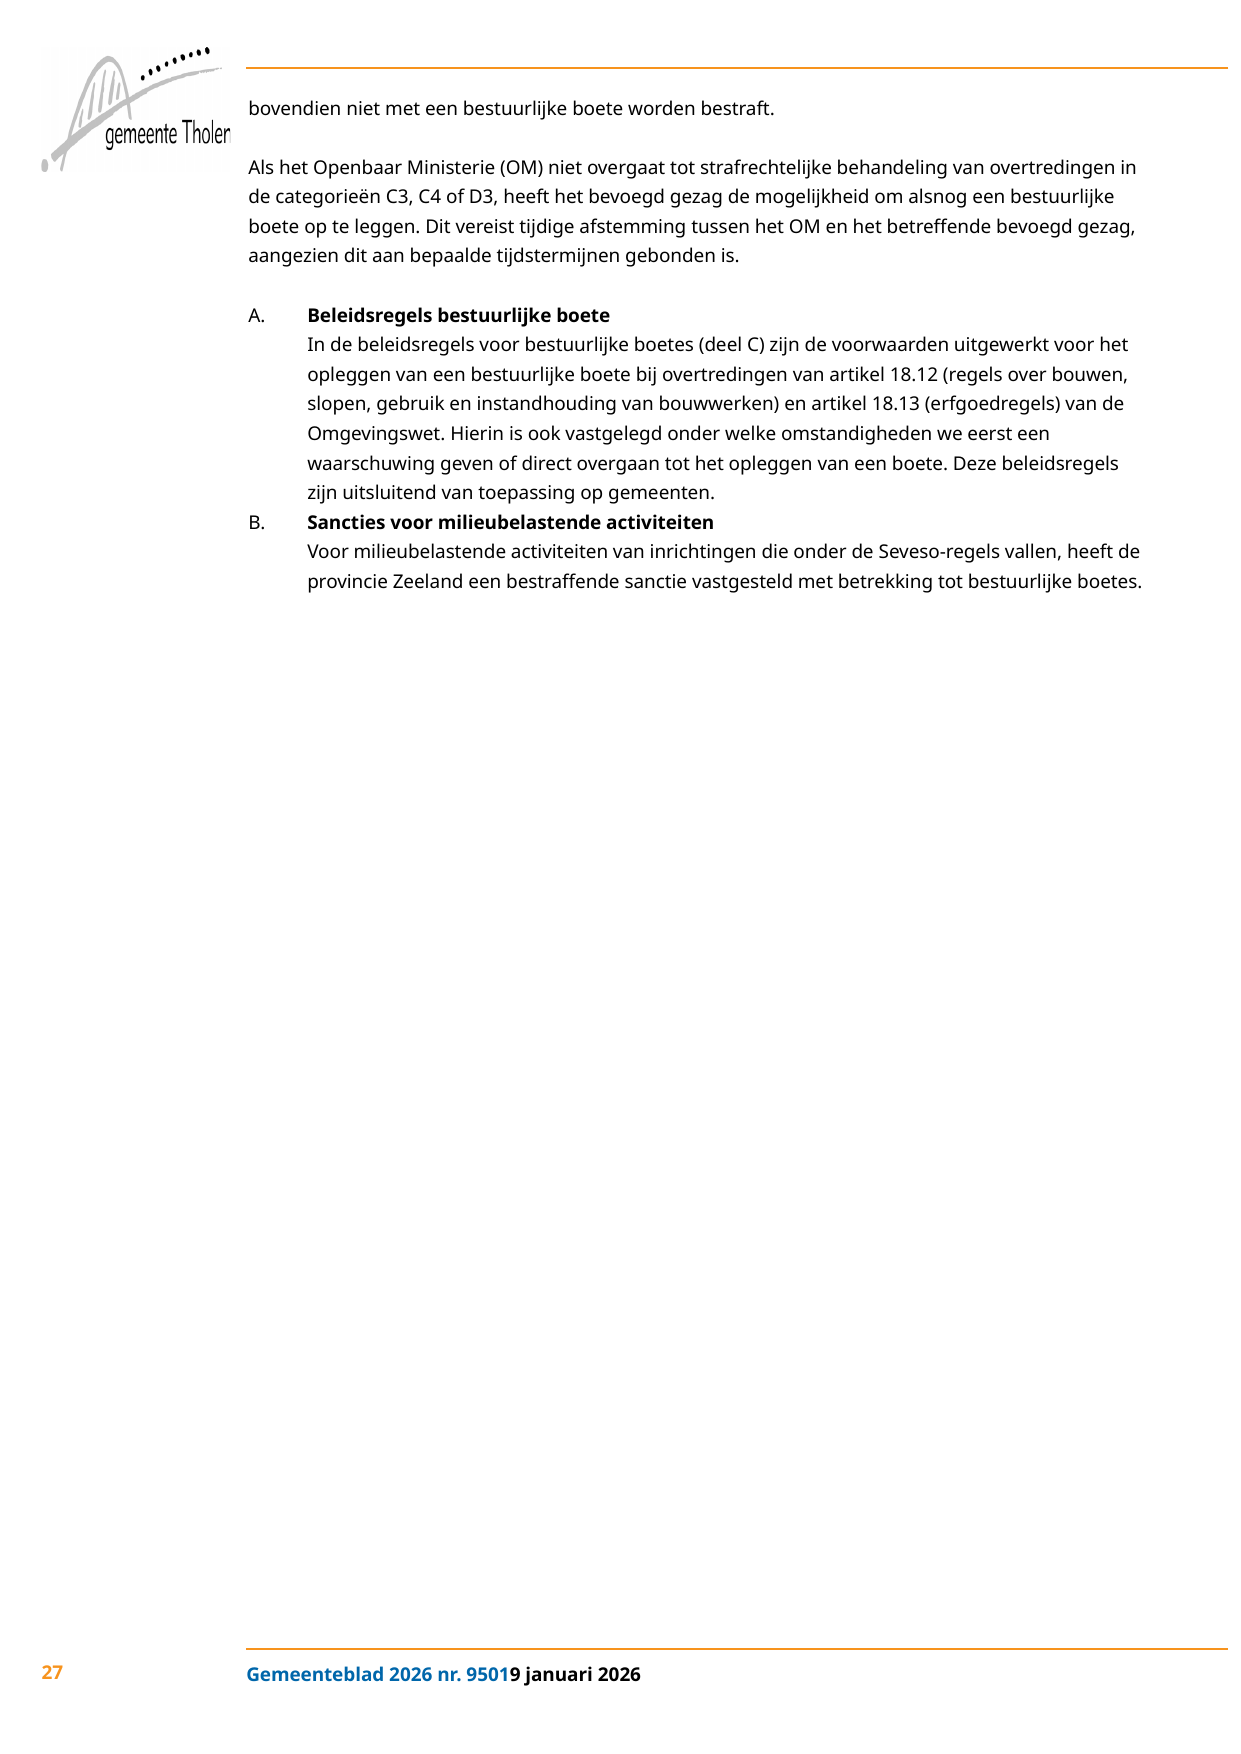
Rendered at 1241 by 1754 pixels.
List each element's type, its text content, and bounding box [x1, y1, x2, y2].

text bovendien niet met een bestuurlijke boete worden bestraft. [248, 95, 1152, 121]
list Voor milieubelastende activiteiten van inrichtingen die onder de Seveso-regels vallen, heeft de provincie Zeeland een bestraffende sanctie vastgesteld met betrekking tot bestuurlijke boetes. [248, 538, 1152, 594]
list Sancties voor milieubelastende activiteiten [248, 509, 1152, 535]
list In de beleidsregels voor bestuurlijke boetes (deel C) zijn de voorwaarden uitgewerkt voor het opleggen van een bestuurlijke boete bij overtredingen van artikel 18.12 (regels over bouwen, slopen, gebruik en instandhouding van bouwwerken) en artikel 18.13 (erfgoedregels) van de Omgevingswet. Hierin is ook vastgelegd onder welke omstandigheden we eerst een waarschuwing geven of direct overgaan tot het opleggen van een boete. Deze beleidsregels zijn uitsluitend van toepassing op gemeenten. [248, 331, 1152, 505]
picture [41, 47, 231, 172]
text Als het Openbaar Ministerie (OM) niet overgaat tot strafrechtelijke behandeling van overtredingen in de categorieën C3, C4 of D3, heeft het bevoegd gezag de mogelijkheid om alsnog een bestuurlijke boete op te leggen. Dit vereist tijdige afstemming tussen het OM en het betreffende bevoegd gezag, aangezien dit aan bepaalde tijdstermijnen gebonden is. [248, 154, 1152, 268]
list Beleidsregels bestuurlijke boete [248, 302, 1152, 328]
